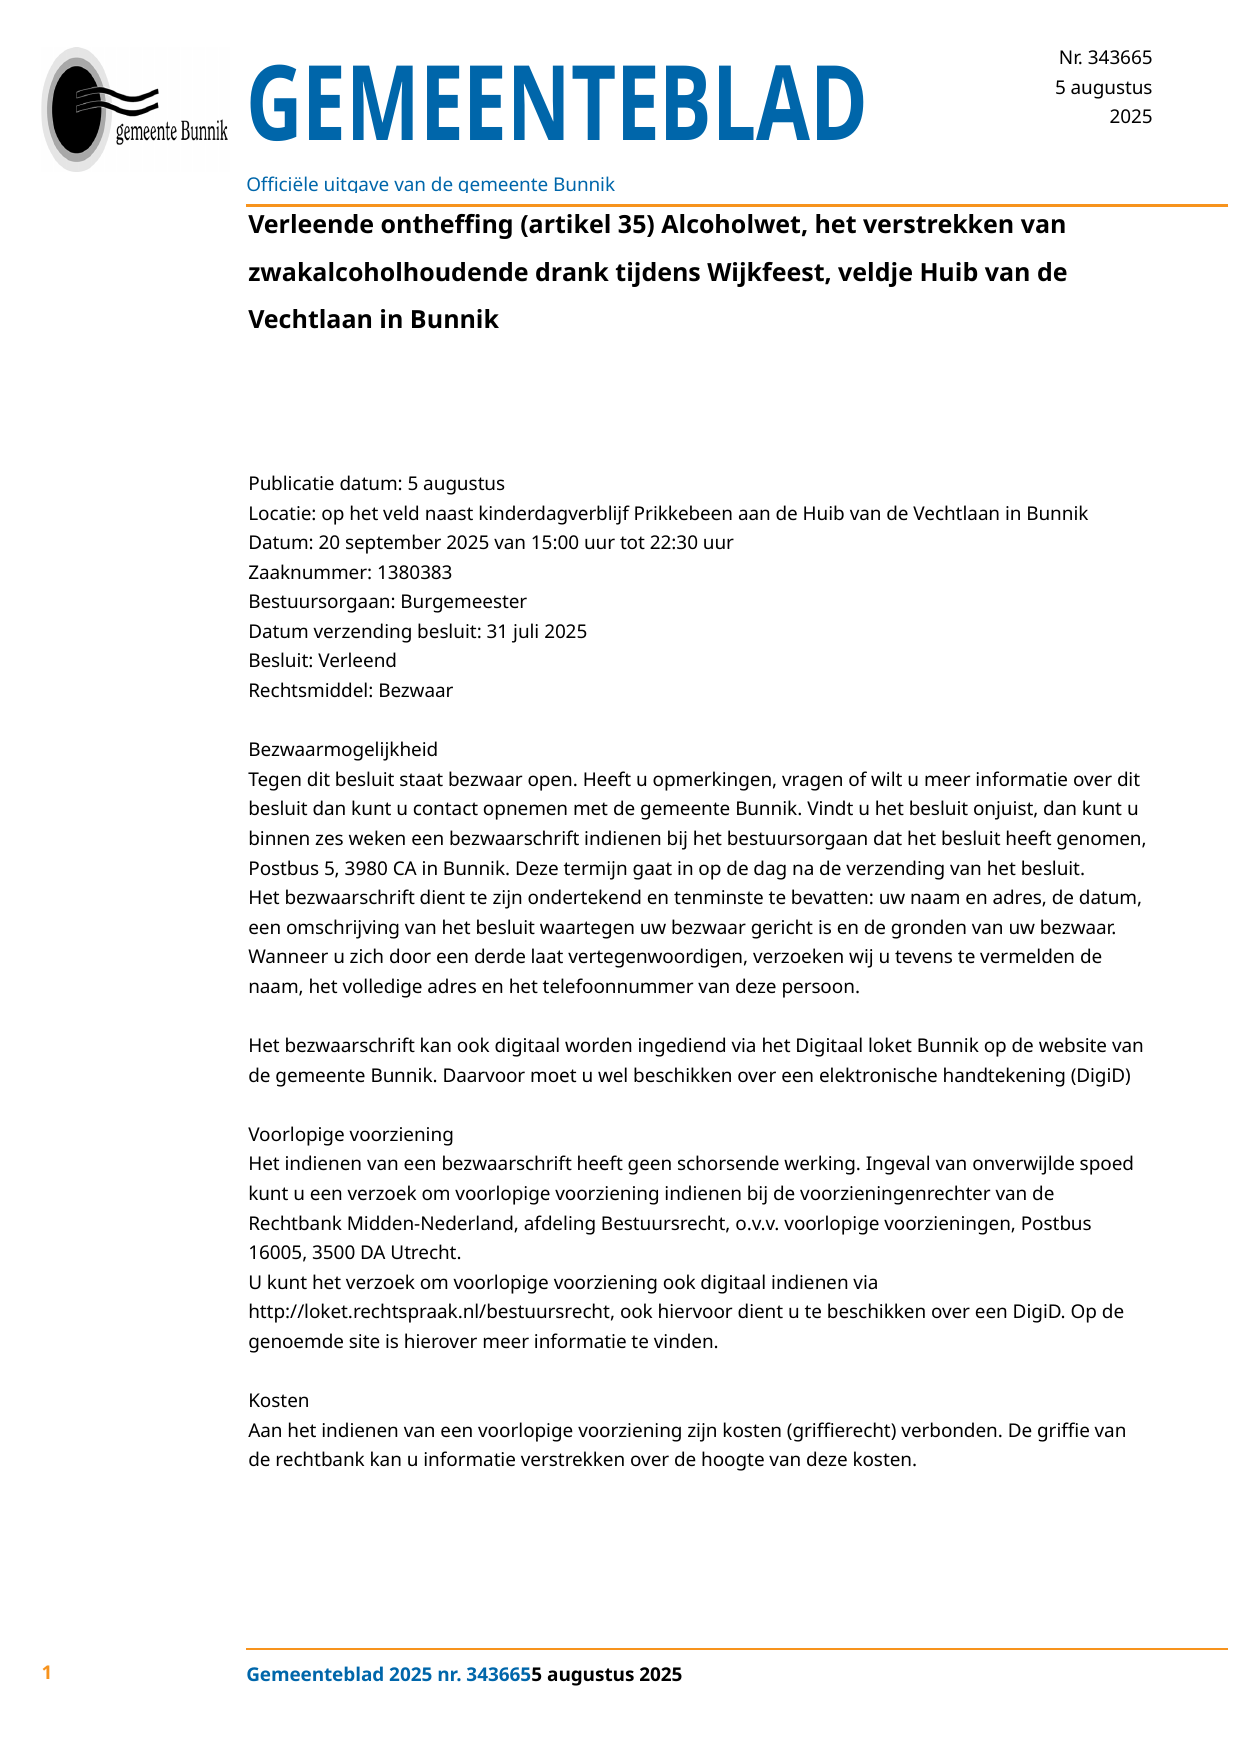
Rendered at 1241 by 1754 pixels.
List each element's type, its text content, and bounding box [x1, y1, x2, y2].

text Bezwaarmogelijkheid [248, 736, 1152, 762]
text Datum: 20 september 2025 van 15:00 uur tot 22:30 uur [248, 529, 1152, 555]
text Aan het indienen van een voorlopige voorziening zijn kosten (griffierecht) verbonden. De griffie van de rechtbank kan u informatie verstrekken over de hoogte van deze kosten. [248, 1417, 1152, 1472]
text Zaaknummer: 1380383 [248, 559, 1152, 584]
text Het indienen van een bezwaarschrift heeft geen schorsende werking. Ingeval van onverwijlde spoed kunt u een verzoek om voorlopige voorziening indienen bij de voorzieningenrechter van de Rechtbank Midden-Nederland, afdeling Bestuursrecht, o.v.v. voorlopige voorzieningen, Postbus 16005, 3500 DA Utrecht. [248, 1151, 1152, 1265]
text U kunt het verzoek om voorlopige voorziening ook digitaal indienen via http://loket.rechtspraak.nl/bestuursrecht, ook hiervoor dient u te beschikken over een DigiD. Op de genoemde site is hierover meer informatie te vinden. [248, 1269, 1152, 1354]
text Bestuursorgaan: Burgemeester [248, 588, 1152, 614]
text Locatie: op het veld naast kinderdagverblijf Prikkebeen aan de Huib van de Vechtlaan in Bunnik [248, 500, 1152, 525]
text Rechtsmiddel: Bezwaar [248, 677, 1152, 703]
text Besluit: Verleend [248, 648, 1152, 673]
text Het bezwaarschrift dient te zijn ondertekend en tenminste te bevatten: uw naam en adres, de datum, een omschrijving van het besluit waartegen uw bezwaar gericht is en de gronden van uw bezwaar. Wanneer u zich door een derde laat vertegenwoordigen, verzoeken wij u tevens te vermelden de naam, het volledige adres en het telefoonnummer van deze persoon. [248, 884, 1152, 999]
text Datum verzending besluit: 31 juli 2025 [248, 618, 1152, 644]
text Tegen dit besluit staat bezwaar open. Heeft u opmerkingen, vragen of wilt u meer informatie over dit besluit dan kunt u contact opnemen met de gemeente Bunnik. Vindt u het besluit onjuist, dan kunt u binnen zes weken een bezwaarschrift indienen bij het bestuursorgaan dat het besluit heeft genomen, Postbus 5, 3980 CA in Bunnik. Deze termijn gaat in op de dag na de verzending van het besluit. [248, 766, 1152, 880]
picture [41, 47, 231, 172]
text Verleende ontheffing (artikel 35) Alcoholwet, het verstrekken van zwakalcoholhoudende drank tijdens Wijkfeest, veldje Huib van de Vechtlaan in Bunnik [248, 207, 1152, 336]
text Het bezwaarschrift kan ook digitaal worden ingediend via het Digitaal loket Bunnik op de website van de gemeente Bunnik. Daarvoor moet u wel beschikken over een elektronische handtekening (DigiD) [248, 1032, 1152, 1087]
text Kosten [248, 1387, 1152, 1413]
text Voorlopige voorziening [248, 1121, 1152, 1147]
text Publicatie datum: 5 augustus [248, 470, 1152, 496]
